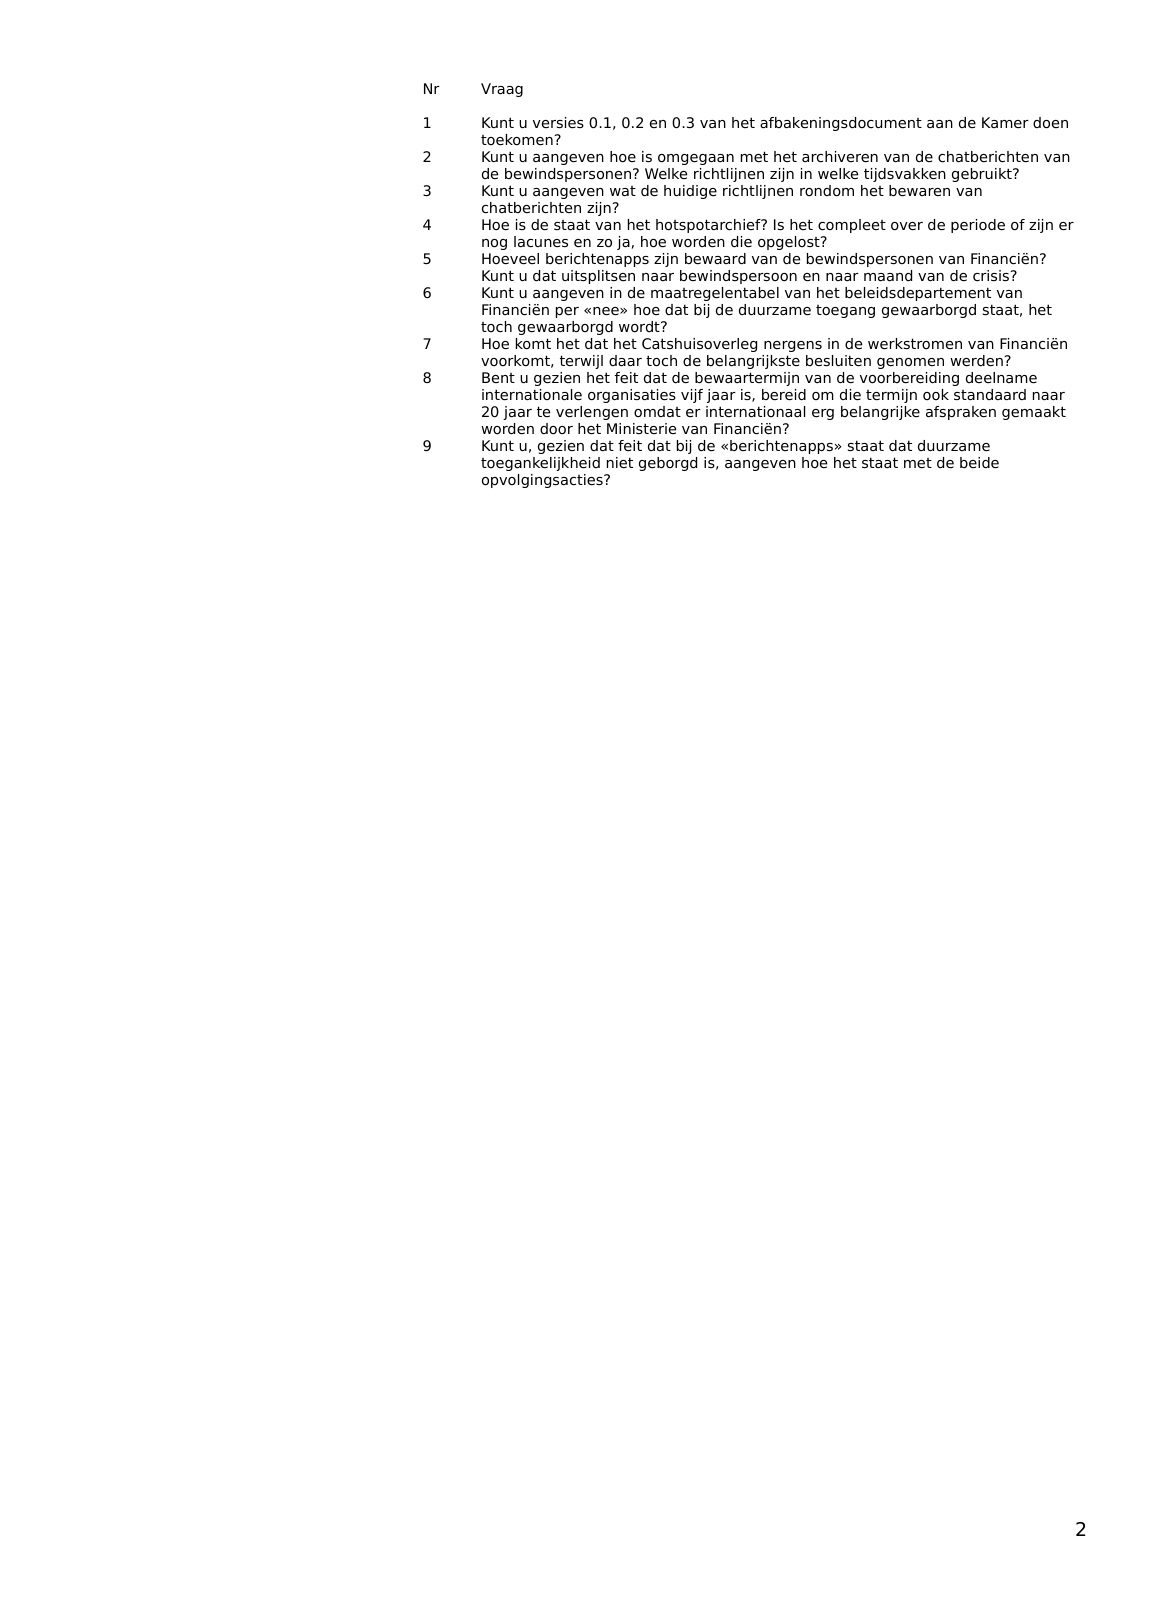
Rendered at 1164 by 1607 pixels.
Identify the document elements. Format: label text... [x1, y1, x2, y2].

table_cell Kunt u aangeven in de maatregelentabel van het beleidsdepartement van Financiën per «nee» hoe dat bij de duurzame toegang gewaarborgd staat, het toch gewaarborgd wordt? [475, 285, 1087, 336]
table_cell 6 [422, 285, 475, 336]
table_cell Hoe komt het dat het Catshuisoverleg nergens in de werkstromen van Financiën voorkomt, terwijl daar toch de belangrijkste besluiten genomen werden? [475, 336, 1087, 369]
table_cell Hoe is de staat van het hotspotarchief? Is het compleet over de periode of zijn er nog lacunes en zo ja, hoe worden die opgelost? [475, 217, 1087, 251]
table_cell 7 [422, 336, 475, 369]
table_cell [422, 98, 475, 115]
table_cell Hoeveel berichtenapps zijn bewaard van de bewindspersonen van Financiën? Kunt u dat uitsplitsen naar bewindspersoon en naar maand van de crisis? [475, 251, 1087, 285]
table_cell 1 [422, 115, 475, 149]
table_header Vraag [475, 81, 1087, 98]
table_cell 2 [422, 149, 475, 183]
table_cell Kunt u versies 0.1, 0.2 en 0.3 van het afbakeningsdocument aan de Kamer doen toekomen? [475, 115, 1087, 149]
table_cell 5 [422, 251, 475, 285]
table_cell Kunt u, gezien dat feit dat bij de «berichtenapps» staat dat duurzame toegankelijkheid niet geborgd is, aangeven hoe het staat met de beide opvolgingsacties? [475, 438, 1087, 488]
table_cell Kunt u aangeven wat de huidige richtlijnen rondom het bewaren van chatberichten zijn? [475, 183, 1087, 217]
table_cell 9 [422, 438, 475, 488]
table_cell 8 [422, 370, 475, 437]
table_header Nr [422, 81, 475, 98]
table_cell Bent u gezien het feit dat de bewaartermijn van de voorbereiding deelname internationale organisaties vijf jaar is, bereid om die termijn ook standaard naar 20 jaar te verlengen omdat er internationaal erg belangrijke afspraken gemaakt worden door het Ministerie van Financiën? [475, 370, 1087, 437]
table_cell Kunt u aangeven hoe is omgegaan met het archiveren van de chatberichten van de bewindspersonen? Welke richtlijnen zijn in welke tijdsvakken gebruikt? [475, 149, 1087, 183]
table_cell 3 [422, 183, 475, 217]
table_cell 4 [422, 217, 475, 251]
table_cell [475, 98, 1087, 115]
